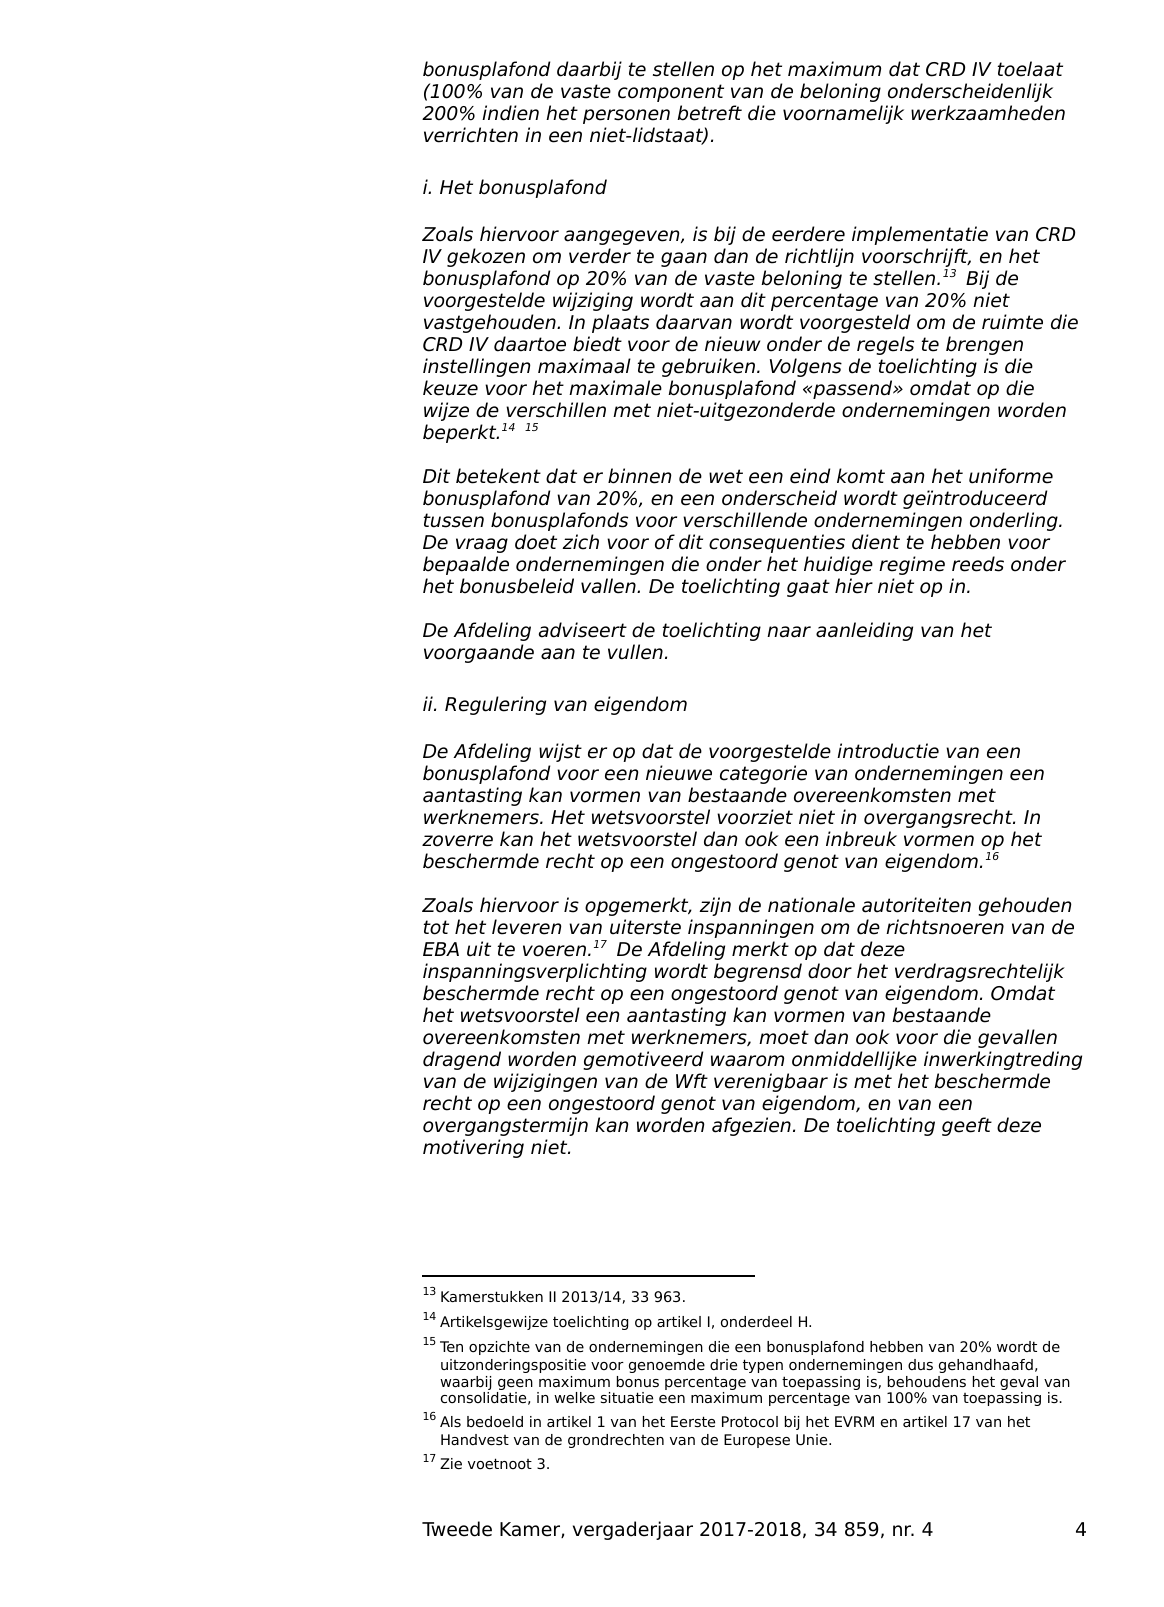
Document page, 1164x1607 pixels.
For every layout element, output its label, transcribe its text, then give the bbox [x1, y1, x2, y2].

text De Afdeling adviseert de toelichting naar aanleiding van het voorgaande aan te vullen. [422, 620, 1087, 664]
text Kamerstukken II 2013/14, 33 963. [422, 1285, 1087, 1307]
text De Afdeling wijst er op dat de voorgestelde introductie van een bonusplafond voor een nieuwe categorie van ondernemingen een aantasting kan vormen van bestaande overeenkomsten met werknemers. Het wetsvoorstel voorziet niet in overgangsrecht. In zoverre kan het wetsvoorstel dan ook een inbreuk vormen op het beschermde recht op een ongestoord genot van eigendom. [422, 741, 1087, 873]
text Ten opzichte van de ondernemingen die een bonusplafond hebben van 20% wordt de uitzonderingspositie voor genoemde drie typen ondernemingen dus gehandhaafd, waarbij geen maximum bonus percentage van toepassing is, behoudens het geval van consolidatie, in welke situatie een maximum percentage van 100% van toepassing is. [422, 1335, 1087, 1407]
text Als bedoeld in artikel 1 van het Eerste Protocol bij het EVRM en artikel 17 van het Handvest van de grondrechten van de Europese Unie. [422, 1410, 1087, 1449]
text Dit betekent dat er binnen de wet een eind komt aan het uniforme bonusplafond van 20%, en een onderscheid wordt geïntroduceerd tussen bonusplafonds voor verschillende ondernemingen onderling. De vraag doet zich voor of dit consequenties dient te hebben voor bepaalde ondernemingen die onder het huidige regime reeds onder het bonusbeleid vallen. De toelichting gaat hier niet op in. [422, 466, 1087, 598]
text Zoals hiervoor is opgemerkt, zijn de nationale autoriteiten gehouden tot het leveren van uiterste inspanningen om de richtsnoeren van de EBA uit te voeren. De Afdeling merkt op dat deze inspanningsverplichting wordt begrensd door het verdragsrechtelijk beschermde recht op een ongestoord genot van eigendom. Omdat het wetsvoorstel een aantasting kan vormen van bestaande overeenkomsten met werknemers, moet dan ook voor die gevallen dragend worden gemotiveerd waarom onmiddellijke inwerkingtreding van de wijzigingen van de Wft verenigbaar is met het beschermde recht op een ongestoord genot van eigendom, en van een overgangstermijn kan worden afgezien. De toelichting geeft deze motivering niet. [422, 895, 1087, 1159]
text Artikelsgewijze toelichting op artikel I, onderdeel H. [422, 1310, 1087, 1332]
subtitle i. Het bonusplafond [422, 177, 1087, 199]
text Zie voetnoot 3. [422, 1452, 1087, 1474]
subtitle ii. Regulering van eigendom [422, 694, 1087, 716]
text bonusplafond daarbij te stellen op het maximum dat CRD IV toelaat (100% van de vaste component van de beloning onderscheidenlijk 200% indien het personen betreft die voornamelijk werkzaamheden verrichten in een niet-lidstaat). [422, 59, 1087, 147]
text Zoals hiervoor aangegeven, is bij de eerdere implementatie van CRD IV gekozen om verder te gaan dan de richtlijn voorschrijft, en het bonusplafond op 20% van de vaste beloning te stellen. Bij de voorgestelde wijziging wordt aan dit percentage van 20% niet vastgehouden. In plaats daarvan wordt voorgesteld om de ruimte die CRD IV daartoe biedt voor de nieuw onder de regels te brengen instellingen maximaal te gebruiken. Volgens de toelichting is die keuze voor het maximale bonusplafond «passend» omdat op die wijze de verschillen met niet-uitgezonderde ondernemingen worden beperkt. [422, 224, 1087, 444]
